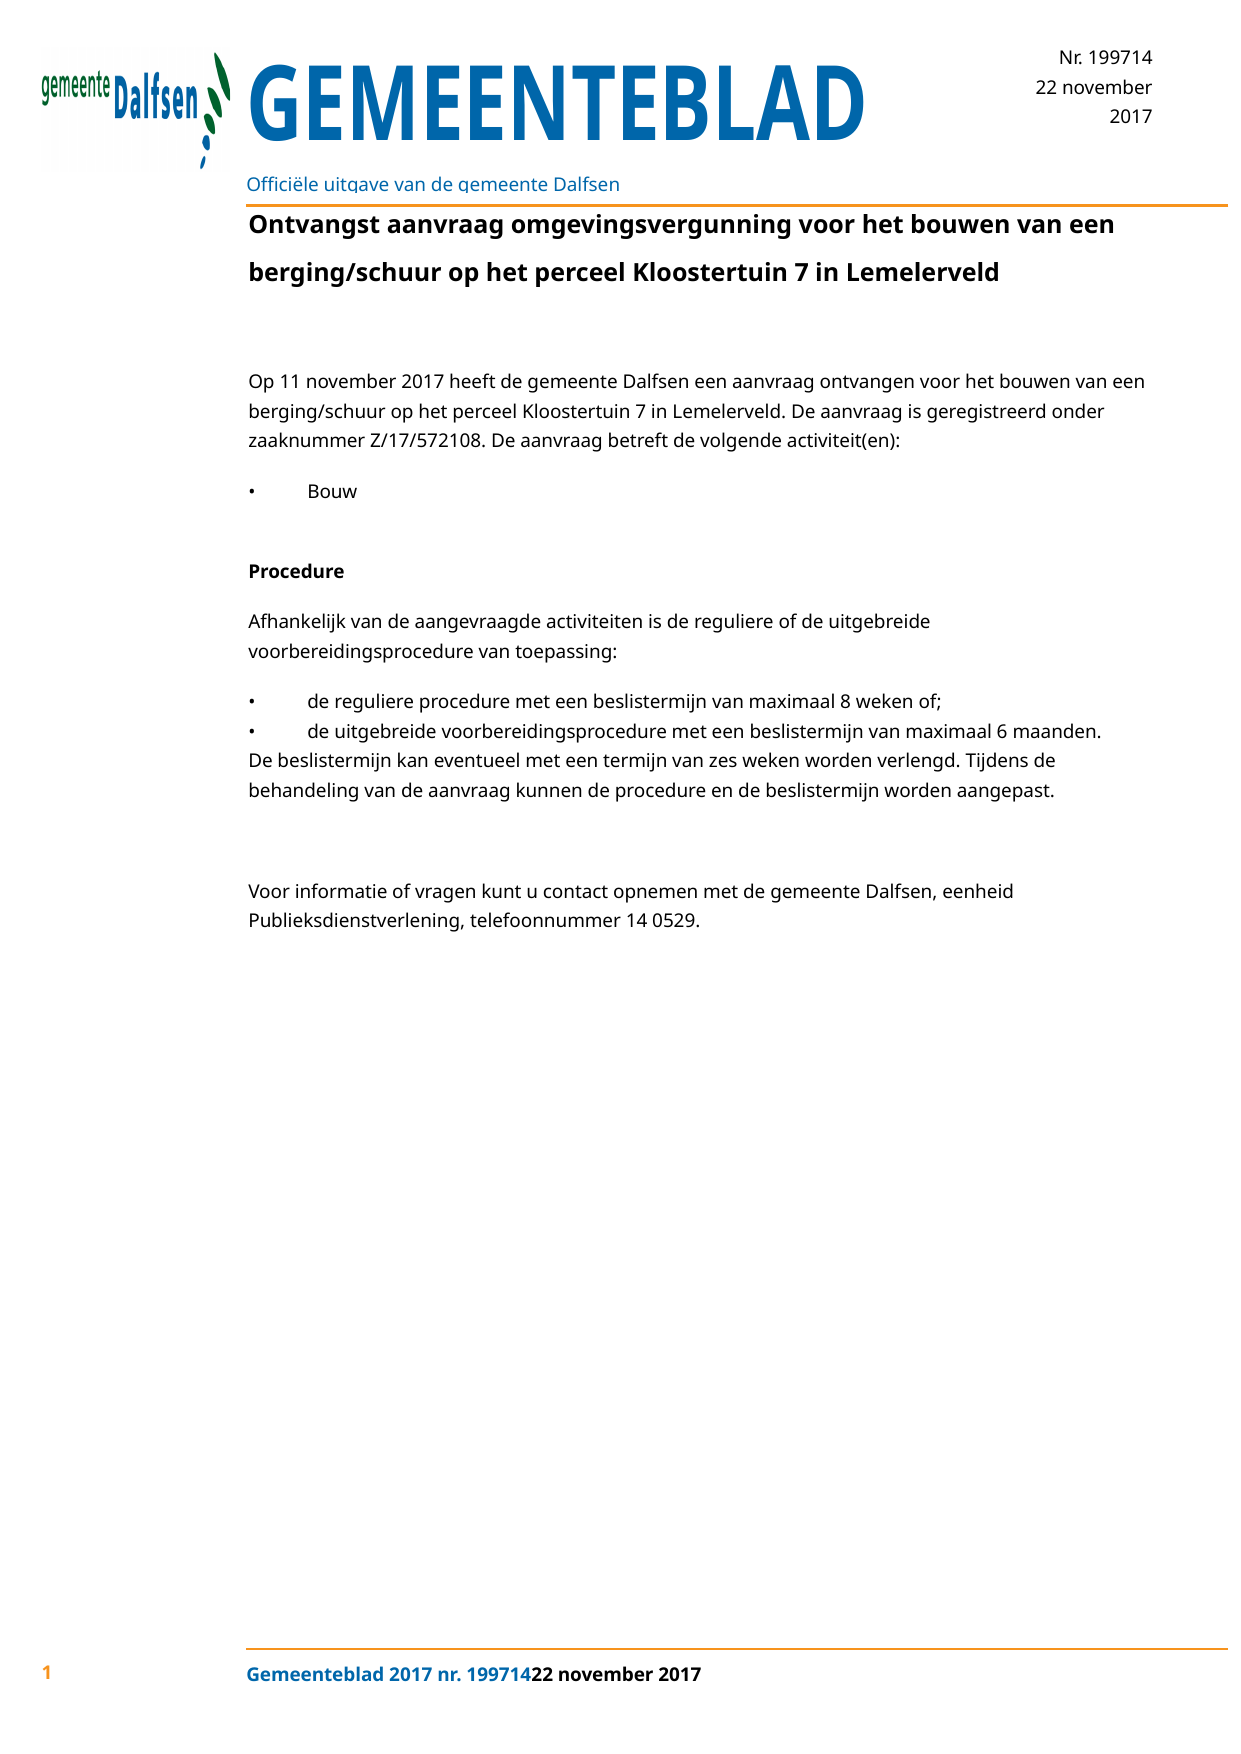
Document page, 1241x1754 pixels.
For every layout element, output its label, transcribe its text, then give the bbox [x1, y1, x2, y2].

list de uitgebreide voorbereidingsprocedure met een beslistermijn van maximaal 6 maanden. [248, 718, 1152, 744]
text Procedure [248, 558, 1152, 584]
text De beslistermijn kan eventueel met een termijn van zes weken worden verlengd. Tijdens de behandeling van de aanvraag kunnen de procedure en de beslistermijn worden aangepast. [248, 747, 1152, 803]
text Ontvangst aanvraag omgevingsvergunning voor het bouwen van een berging/schuur op het perceel Kloostertuin 7 in Lemelerveld [248, 207, 1152, 288]
list de reguliere procedure met een beslistermijn van maximaal 8 weken of; [248, 688, 1152, 714]
text Voor informatie of vragen kunt u contact opnemen met de gemeente Dalfsen, eenheid Publieksdienstverlening, telefoonnummer 14 0529. [248, 878, 1152, 933]
picture [41, 47, 231, 172]
text Op 11 november 2017 heeft de gemeente Dalfsen een aanvraag ontvangen voor het bouwen van een berging/schuur op het perceel Kloostertuin 7 in Lemelerveld. De aanvraag is geregistreerd onder zaaknummer Z/17/572108. De aanvraag betreft de volgende activiteit(en): [248, 368, 1152, 453]
list Bouw [248, 478, 1152, 504]
text Afhankelijk van de aangevraagde activiteiten is de reguliere of de uitgebreide voorbereidingsprocedure van toepassing: [248, 608, 1152, 664]
